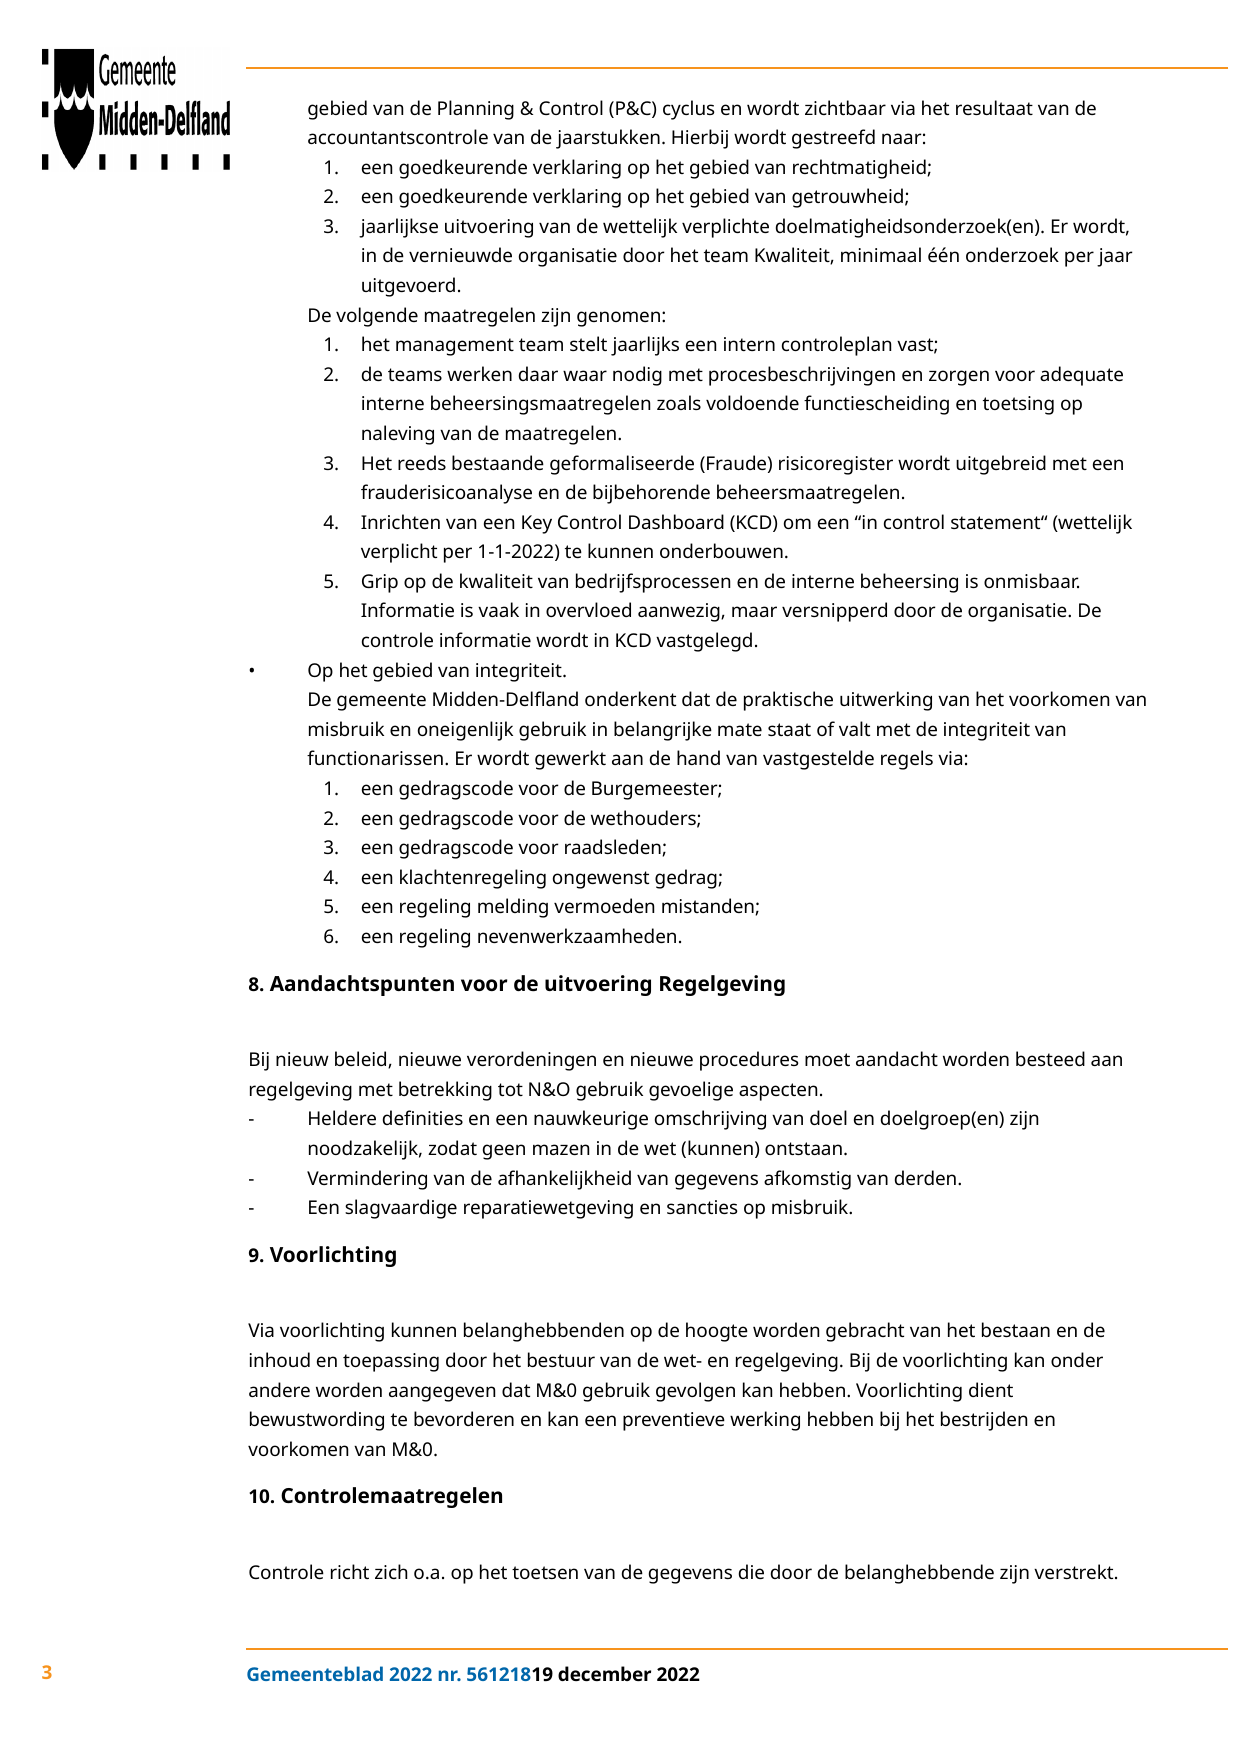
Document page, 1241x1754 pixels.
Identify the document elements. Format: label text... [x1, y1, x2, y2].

list Op het gebied van integriteit. [248, 657, 1152, 683]
list Het reeds bestaande geformaliseerde (Fraude) risicoregister wordt uitgebreid met een frauderisicoanalyse en de bijbehorende beheersmaatregelen. [323, 450, 1152, 505]
list een regeling melding vermoeden mistanden; [323, 893, 1152, 919]
text Via voorlichting kunnen belanghebbenden op de hoogte worden gebracht van het bestaan en de inhoud en toepassing door het bestuur van de wet- en regelgeving. Bij de voorlichting kan onder andere worden aangegeven dat M&0 gebruik gevolgen kan hebben. Voorlichting dient bewustwording te bevorderen en kan een preventieve werking hebben bij het bestrijden en voorkomen van M&0. [248, 1318, 1152, 1462]
list een goedkeurende verklaring op het gebied van rechtmatigheid; [323, 154, 1152, 180]
text 10. Controlemaatregelen [248, 1482, 1152, 1510]
list een gedragscode voor de wethouders; [323, 805, 1152, 831]
picture [41, 47, 231, 172]
list De volgende maatregelen zijn genomen: [248, 302, 1152, 328]
list een klachtenregeling ongewenst gedrag; [323, 864, 1152, 890]
list De gemeente Midden-Delfland onderkent dat de praktische uitwerking van het voorkomen van misbruik en oneigenlijk gebruik in belangrijke mate staat of valt met de integriteit van functionarissen. Er wordt gewerkt aan de hand van vastgestelde regels via: [248, 686, 1152, 771]
list Heldere definities en een nauwkeurige omschrijving van doel en doelgroep(en) zijn noodzakelijk, zodat geen mazen in de wet (kunnen) ontstaan. [248, 1106, 1152, 1161]
list een gedragscode voor raadsleden; [323, 834, 1152, 860]
text 9. Voorlichting [248, 1240, 1152, 1268]
text Bij nieuw beleid, nieuwe verordeningen en nieuwe procedures moet aandacht worden besteed aan regelgeving met betrekking tot N&O gebruik gevoelige aspecten. [248, 1046, 1152, 1102]
list een regeling nevenwerkzaamheden. [323, 923, 1152, 949]
list Vermindering van de afhankelijkheid van gegevens afkomstig van derden. [248, 1165, 1152, 1191]
list een goedkeurende verklaring op het gebied van getrouwheid; [323, 183, 1152, 209]
list een gedragscode voor de Burgemeester; [323, 775, 1152, 801]
text 8. Aandachtspunten voor de uitvoering Regelgeving [248, 969, 1152, 997]
list jaarlijkse uitvoering van de wettelijk verplichte doelmatigheidsonderzoek(en). Er wordt, in de vernieuwde organisatie door het team Kwaliteit, minimaal één onderzoek per jaar uitgevoerd. [323, 213, 1152, 298]
list Inrichten van een Key Control Dashboard (KCD) om een “in control statement“ (wettelijk verplicht per 1-1-2022) te kunnen onderbouwen. [323, 509, 1152, 564]
list gebied van de Planning & Control (P&C) cyclus en wordt zichtbaar via het resultaat van de accountantscontrole van de jaarstukken. Hierbij wordt gestreefd naar: [248, 95, 1152, 150]
list de teams werken daar waar nodig met procesbeschrijvingen en zorgen voor adequate interne beheersingsmaatregelen zoals voldoende functiescheiding en toetsing op naleving van de maatregelen. [323, 361, 1152, 446]
list Een slagvaardige reparatiewetgeving en sancties op misbruik. [248, 1194, 1152, 1220]
list het management team stelt jaarlijks een intern controleplan vast; [323, 331, 1152, 357]
list Grip op de kwaliteit van bedrijfsprocessen en de interne beheersing is onmisbaar. Informatie is vaak in overvloed aanwezig, maar versnipperd door de organisatie. De controle informatie wordt in KCD vastgelegd. [323, 568, 1152, 653]
text Controle richt zich o.a. op het toetsen van de gegevens die door de belanghebbende zijn verstrekt. [248, 1559, 1152, 1585]
